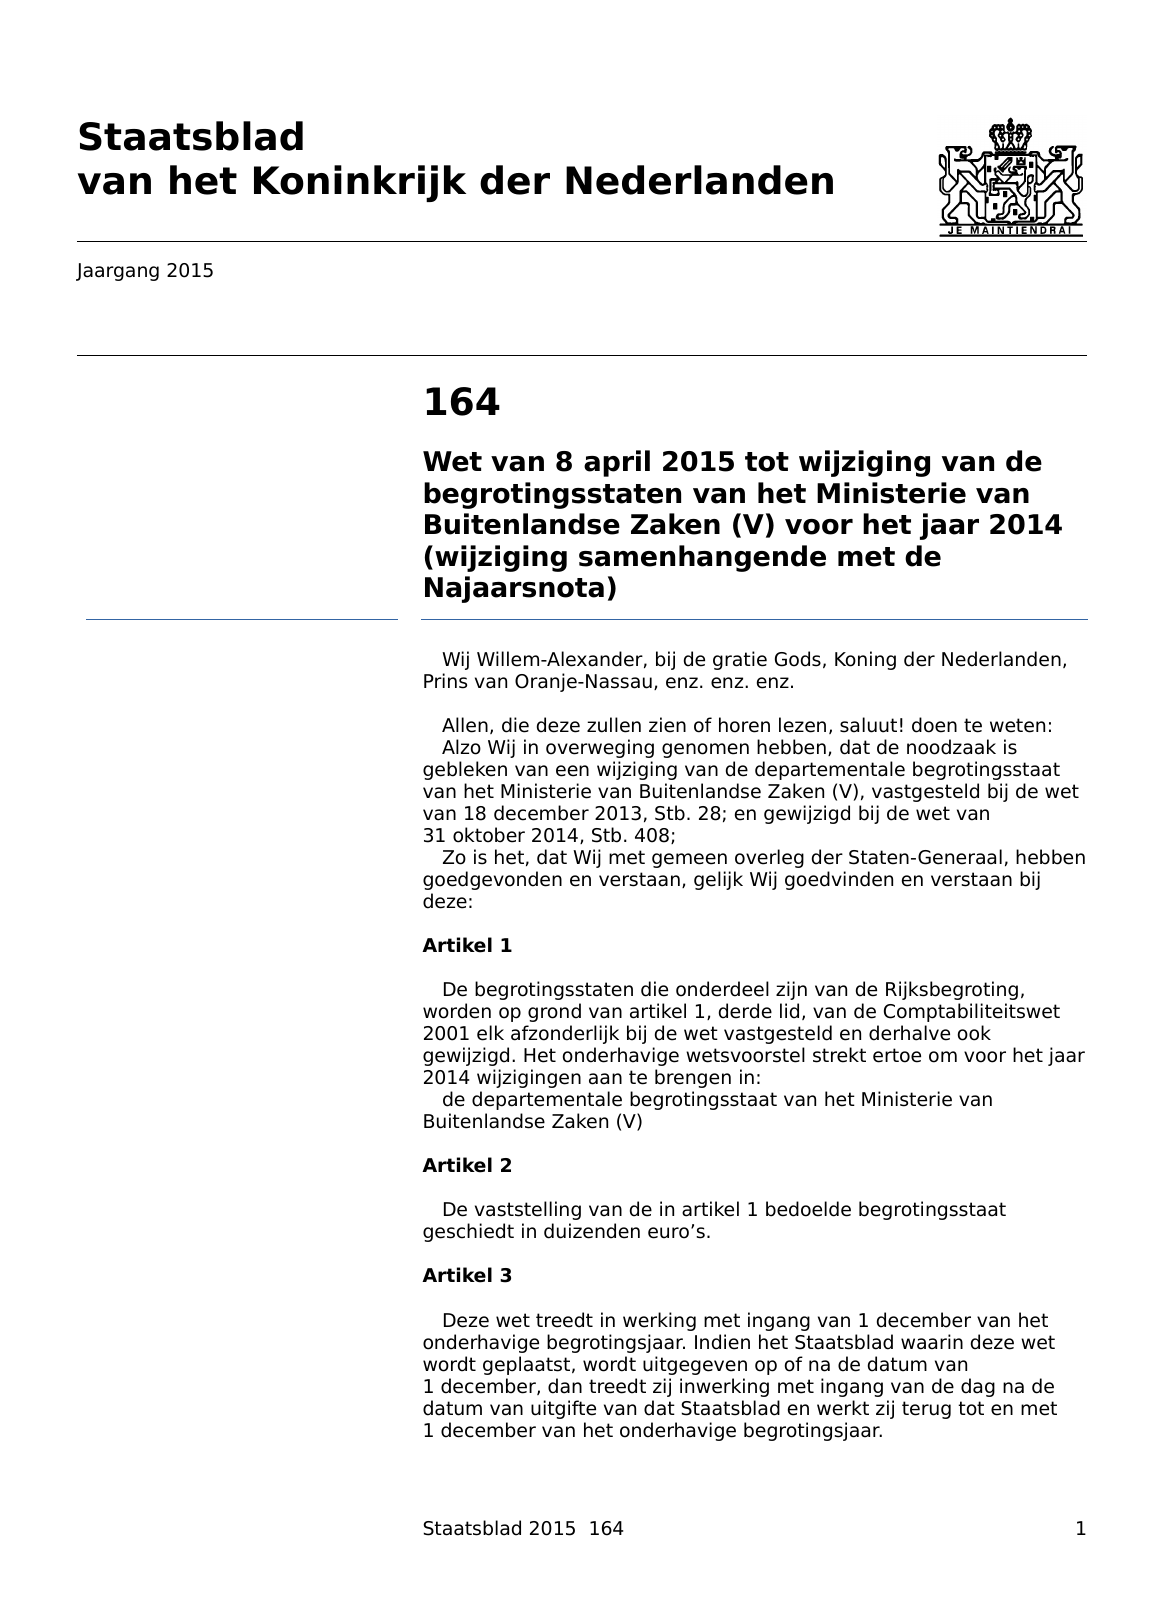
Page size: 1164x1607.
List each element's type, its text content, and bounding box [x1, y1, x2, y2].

text Deze wet treedt in werking met ingang van 1 december van het onderhavige begrotingsjaar. Indien het Staatsblad waarin deze wet wordt geplaatst, wordt uitgegeven op of na de datum van 1 december, dan treedt zij inwerking met ingang van de dag na de datum van uitgifte van dat Staatsblad en werkt zij terug tot en met 1 december van het onderhavige begrotingsjaar. [422, 1309, 1087, 1441]
text Alzo Wij in overweging genomen hebben, dat de noodzaak is gebleken van een wijziging van de departementale begrotingsstaat van het Ministerie van Buitenlandse Zaken (V), vastgesteld bij de wet van 18 december 2013, Stb. 28; en gewijzigd bij de wet van 31 oktober 2014, Stb. 408; [422, 737, 1087, 847]
text De vaststelling van de in artikel 1 bedoelde begrotingsstaat geschiedt in duizenden euro’s. [422, 1199, 1087, 1243]
subtitle Artikel 2 [422, 1155, 1087, 1177]
text Wet van 8 april 2015 tot wijziging van de begrotingsstaten van het Ministerie van Buitenlandse Zaken (V) voor het jaar 2014 (wijziging samenhangende met de Najaarsnota) [422, 447, 1087, 604]
subtitle Artikel 1 [422, 935, 1087, 957]
text Wij Willem-Alexander, bij de gratie Gods, Koning der Nederlanden, Prins van Oranje-Nassau, enz. enz. enz. [422, 649, 1087, 693]
table_cell Jaargang 2015 [77, 242, 1087, 355]
text Zo is het, dat Wij met gemeen overleg der Staten-Generaal, hebben goedgevonden en verstaan, gelijk Wij goedvinden en verstaan bij deze: [422, 847, 1087, 913]
text de departementale begrotingsstaat van het Ministerie van Buitenlandse Zaken (V) [422, 1089, 1087, 1133]
text De begrotingsstaten die onderdeel zijn van de Rijksbegroting, worden op grond van artikel 1, derde lid, van de Comptabiliteitswet 2001 elk afzonderlijk bij de wet vastgesteld en derhalve ook gewijzigd. Het onderhavige wetsvoorstel strekt ertoe om voor het jaar 2014 wijzigingen aan te brengen in: [422, 979, 1087, 1089]
table_header [886, 100, 1087, 241]
subtitle Artikel 3 [422, 1265, 1087, 1287]
subtitle 164 [422, 381, 1087, 424]
text Allen, die deze zullen zien of horen lezen, saluut! doen te weten: [422, 715, 1087, 737]
picture [936, 115, 1087, 240]
table_header Staatsblad van het Koninkrijk der Nederlanden [77, 100, 886, 241]
